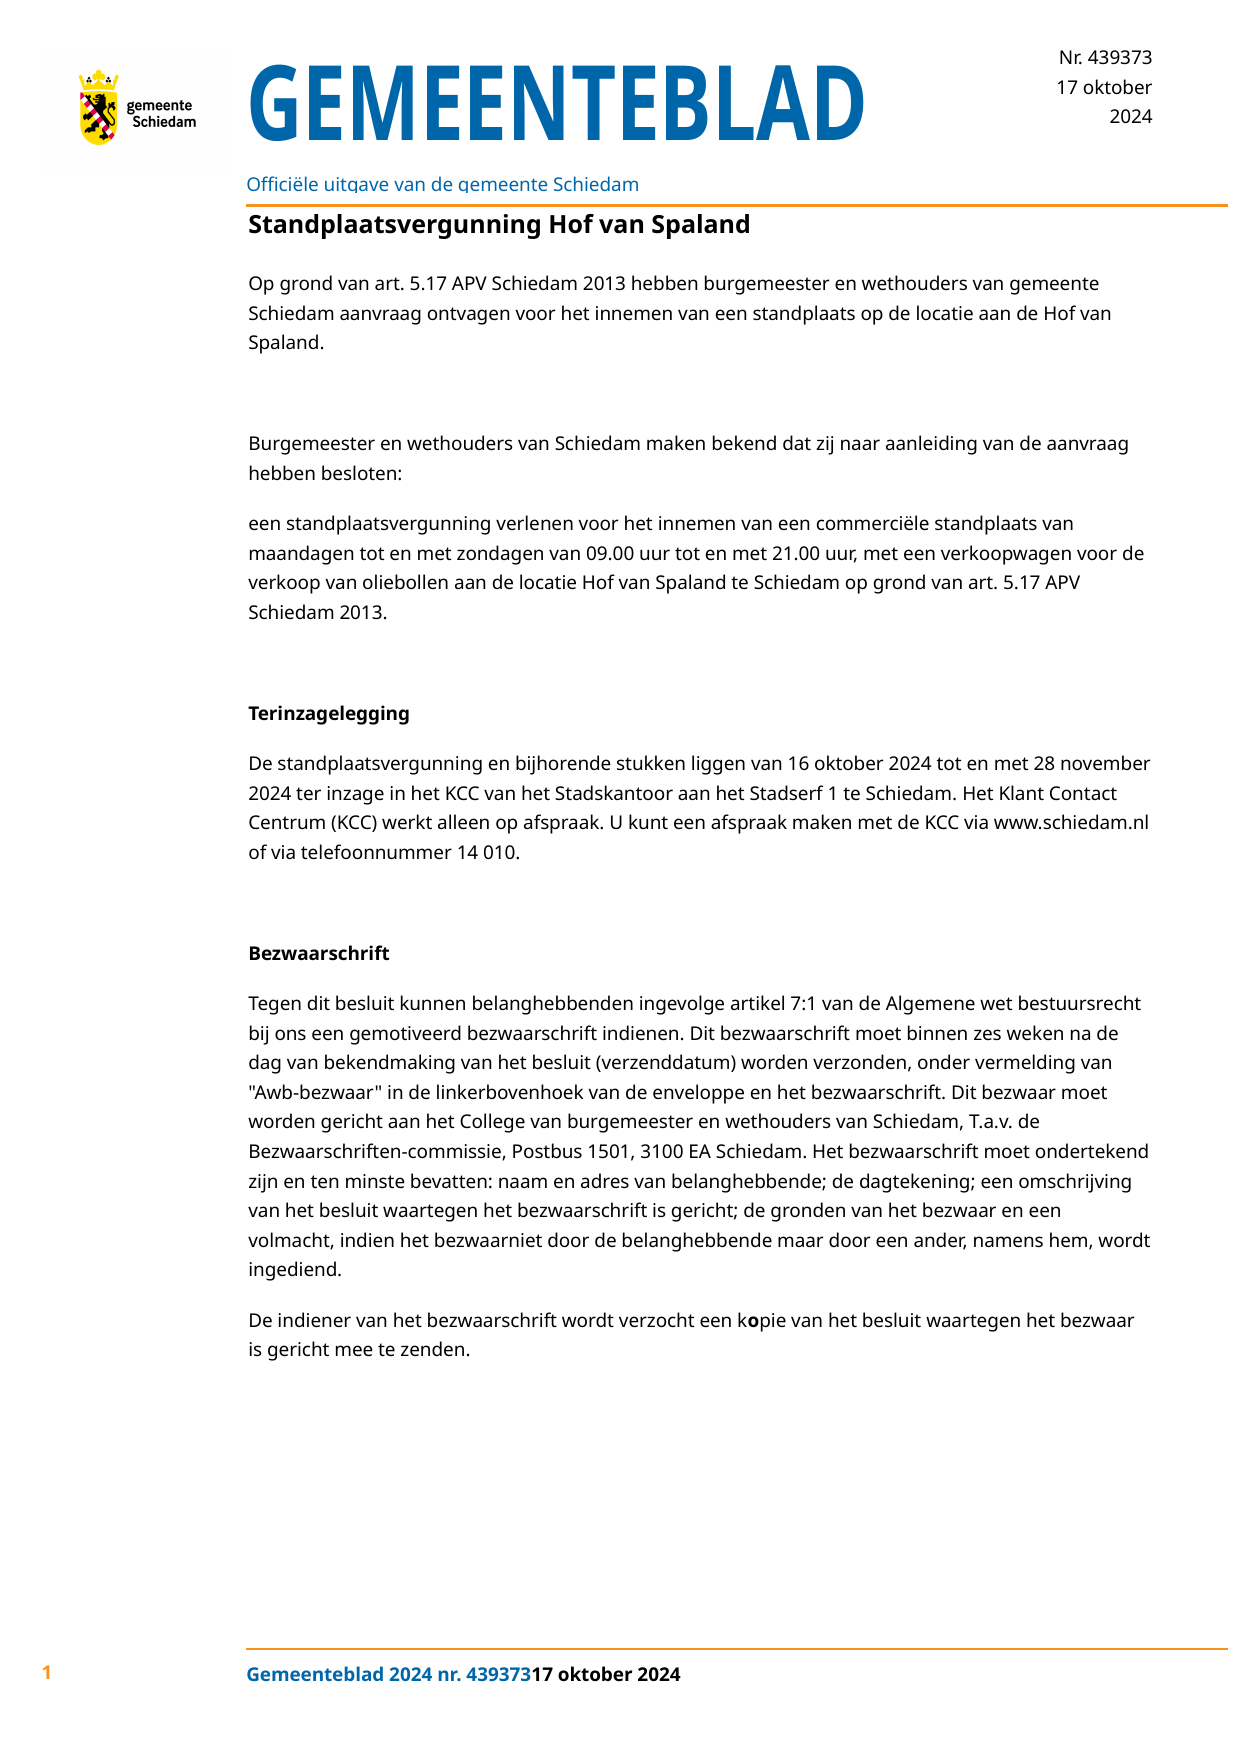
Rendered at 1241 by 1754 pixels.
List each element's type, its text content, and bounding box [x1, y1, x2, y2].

text De standplaatsvergunning en bijhorende stukken liggen van 16 oktober 2024 tot en met 28 november 2024 ter inzage in het KCC van het Stadskantoor aan het Stadserf 1 te Schiedam. Het Klant Contact Centrum (KCC) werkt alleen op afspraak. U kunt een afspraak maken met de KCC via www.schiedam.nl of via telefoonnummer 14 010. [248, 750, 1152, 865]
text een standplaatsvergunning verlenen voor het innemen van een commerciële standplaats van maandagen tot en met zondagen van 09.00 uur tot en met 21.00 uur, met een verkoopwagen voor de verkoop van oliebollen aan de locatie Hof van Spaland te Schiedam op grond van art. 5.17 APV Schiedam 2013. [248, 510, 1152, 625]
text De indiener van het bezwaarschrift wordt verzocht een kopie van het besluit waartegen het bezwaar is gericht mee te zenden. [248, 1307, 1152, 1362]
text Tegen dit besluit kunnen belanghebbenden ingevolge artikel 7:1 van de Algemene wet bestuursrecht bij ons een gemotiveerd bezwaarschrift indienen. Dit bezwaarschrift moet binnen zes weken na de dag van bekendmaking van het besluit (verzenddatum) worden verzonden, onder vermelding van "Awb-bezwaar" in de linkerbovenhoek van de enveloppe en het bezwaarschrift. Dit bezwaar moet worden gericht aan het College van burgemeester en wethouders van Schiedam, T.a.v. de Bezwaarschriften-commissie, Postbus 1501, 3100 EA Schiedam. Het bezwaarschrift moet ondertekend zijn en ten minste bevatten: naam en adres van belanghebbende; de dagtekening; een omschrijving van het besluit waartegen het bezwaarschrift is gericht; de gronden van het bezwaar en een volmacht, indien het bezwaarniet door de belanghebbende maar door een ander, namens hem, wordt ingediend. [248, 990, 1152, 1282]
text Bezwaarschrift [248, 940, 1152, 966]
text Op grond van art. 5.17 APV Schiedam 2013 hebben burgemeester en wethouders van gemeente Schiedam aanvraag ontvagen voor het innemen van een standplaats op de locatie aan de Hof van Spaland. [248, 270, 1152, 355]
text Burgemeester en wethouders van Schiedam maken bekend dat zij naar aanleiding van de aanvraag hebben besloten: [248, 430, 1152, 486]
picture [41, 47, 231, 172]
text Standplaatsvergunning Hof van Spaland [248, 207, 1152, 241]
text Terinzagelegging [248, 700, 1152, 726]
